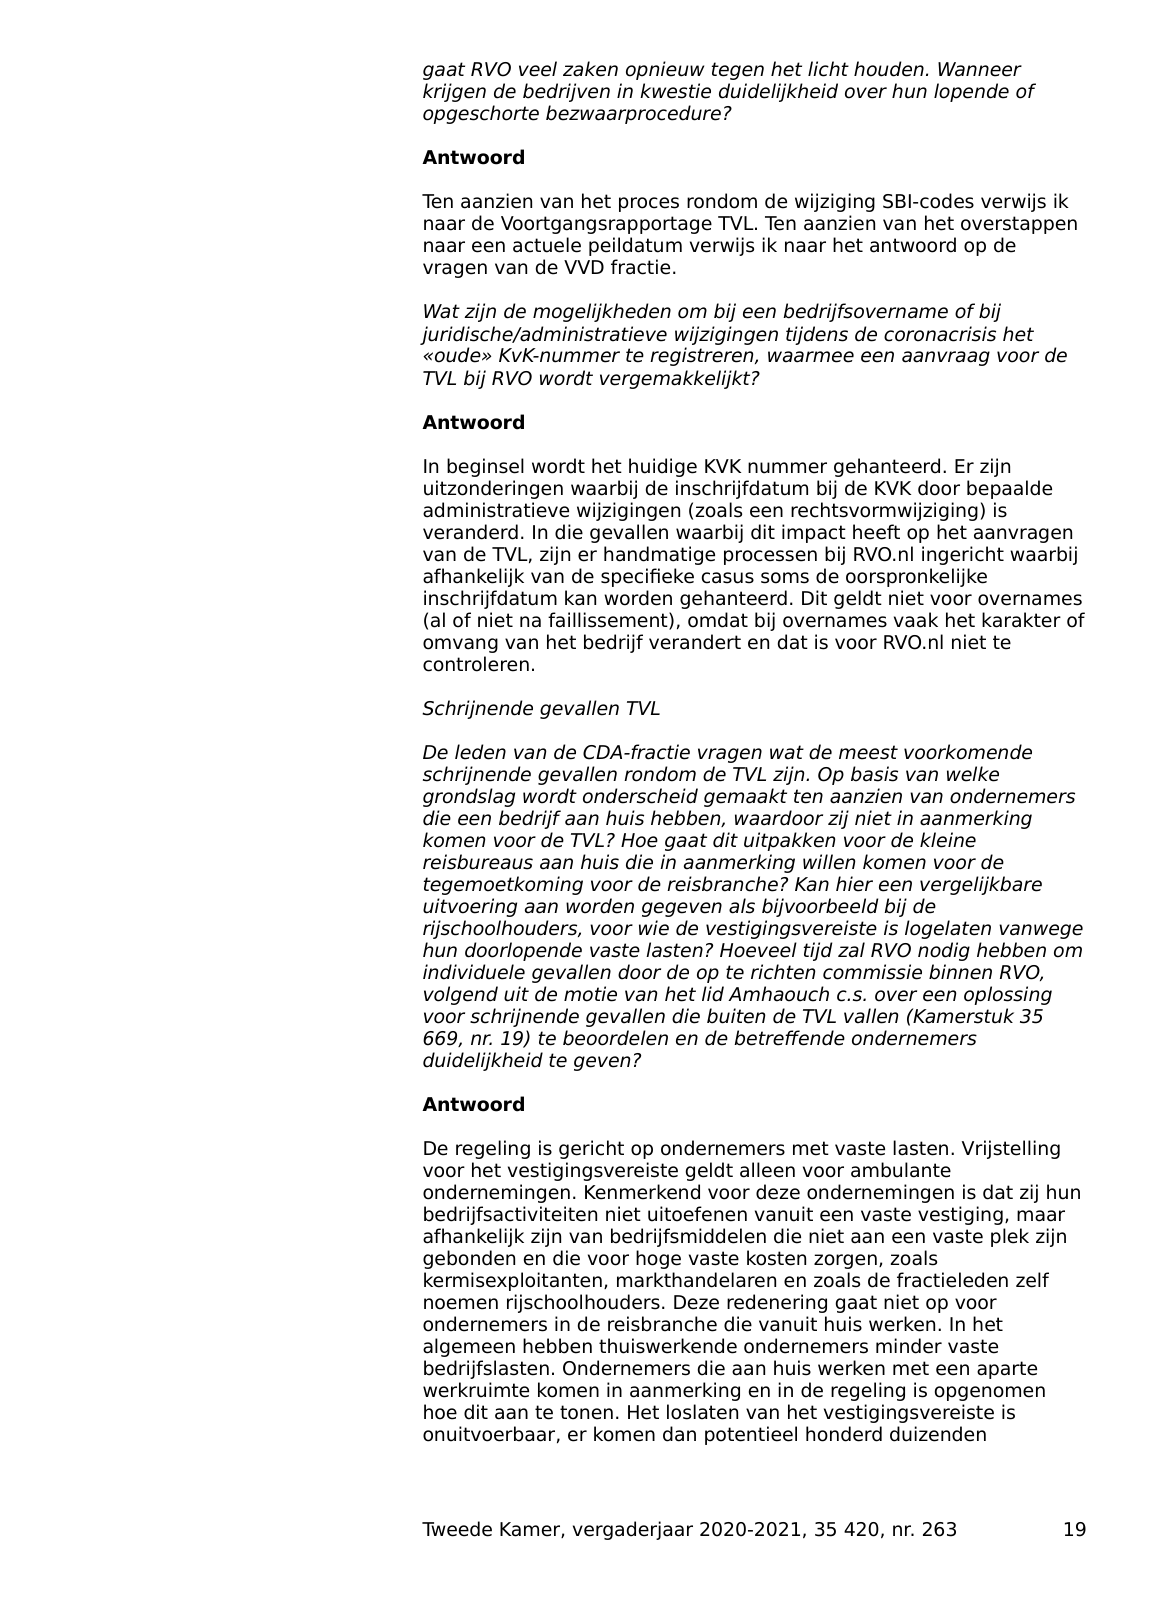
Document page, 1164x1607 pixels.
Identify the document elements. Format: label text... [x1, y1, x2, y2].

subtitle Antwoord [422, 1094, 1087, 1116]
subtitle Antwoord [422, 147, 1087, 169]
text gaat RVO veel zaken opnieuw tegen het licht houden. Wanneer krijgen de bedrijven in kwestie duidelijkheid over hun lopende of opgeschorte bezwaarprocedure? [422, 59, 1087, 125]
text De leden van de CDA-fractie vragen wat de meest voorkomende schrijnende gevallen rondom de TVL zijn. Op basis van welke grondslag wordt onderscheid gemaakt ten aanzien van ondernemers die een bedrijf aan huis hebben, waardoor zij niet in aanmerking komen voor de TVL? Hoe gaat dit uitpakken voor de kleine reisbureaus aan huis die in aanmerking willen komen voor de tegemoetkoming voor de reisbranche? Kan hier een vergelijkbare uitvoering aan worden gegeven als bijvoorbeeld bij de rijschoolhouders, voor wie de vestigingsvereiste is logelaten vanwege hun doorlopende vaste lasten? Hoeveel tijd zal RVO nodig hebben om individuele gevallen door de op te richten commissie binnen RVO, volgend uit de motie van het lid Amhaouch c.s. over een oplossing voor schrijnende gevallen die buiten de TVL vallen (Kamerstuk 35 669, nr. 19) te beoordelen en de betreffende ondernemers duidelijkheid te geven? [422, 742, 1087, 1072]
text Ten aanzien van het proces rondom de wijziging SBI-codes verwijs ik naar de Voortgangsrapportage TVL. Ten aanzien van het overstappen naar een actuele peildatum verwijs ik naar het antwoord op de vragen van de VVD fractie. [422, 191, 1087, 279]
text Wat zijn de mogelijkheden om bij een bedrijfsovername of bij juridische/administratieve wijzigingen tijdens de coronacrisis het «oude» KvK-nummer te registreren, waarmee een aanvraag voor de TVL bij RVO wordt vergemakkelijkt? [422, 301, 1087, 389]
subtitle Antwoord [422, 412, 1087, 433]
text In beginsel wordt het huidige KVK nummer gehanteerd. Er zijn uitzonderingen waarbij de inschrijfdatum bij de KVK door bepaalde administratieve wijzigingen (zoals een rechtsvormwijziging) is veranderd. In die gevallen waarbij dit impact heeft op het aanvragen van de TVL, zijn er handmatige processen bij RVO.nl ingericht waarbij afhankelijk van de specifieke casus soms de oorspronkelijke inschrijfdatum kan worden gehanteerd. Dit geldt niet voor overnames (al of niet na faillissement), omdat bij overnames vaak het karakter of omvang van het bedrijf verandert en dat is voor RVO.nl niet te controleren. [422, 456, 1087, 676]
text De regeling is gericht op ondernemers met vaste lasten. Vrijstelling voor het vestigingsvereiste geldt alleen voor ambulante ondernemingen. Kenmerkend voor deze ondernemingen is dat zij hun bedrijfsactiviteiten niet uitoefenen vanuit een vaste vestiging, maar afhankelijk zijn van bedrijfsmiddelen die niet aan een vaste plek zijn gebonden en die voor hoge vaste kosten zorgen, zoals kermisexploitanten, markthandelaren en zoals de fractieleden zelf noemen rijschoolhouders. Deze redenering gaat niet op voor ondernemers in de reisbranche die vanuit huis werken. In het algemeen hebben thuiswerkende ondernemers minder vaste bedrijfslasten. Ondernemers die aan huis werken met een aparte werkruimte komen in aanmerking en in de regeling is opgenomen hoe dit aan te tonen. Het loslaten van het vestigingsvereiste is onuitvoerbaar, er komen dan potentieel honderd duizenden [422, 1138, 1087, 1446]
subtitle Schrijnende gevallen TVL [422, 698, 1087, 720]
